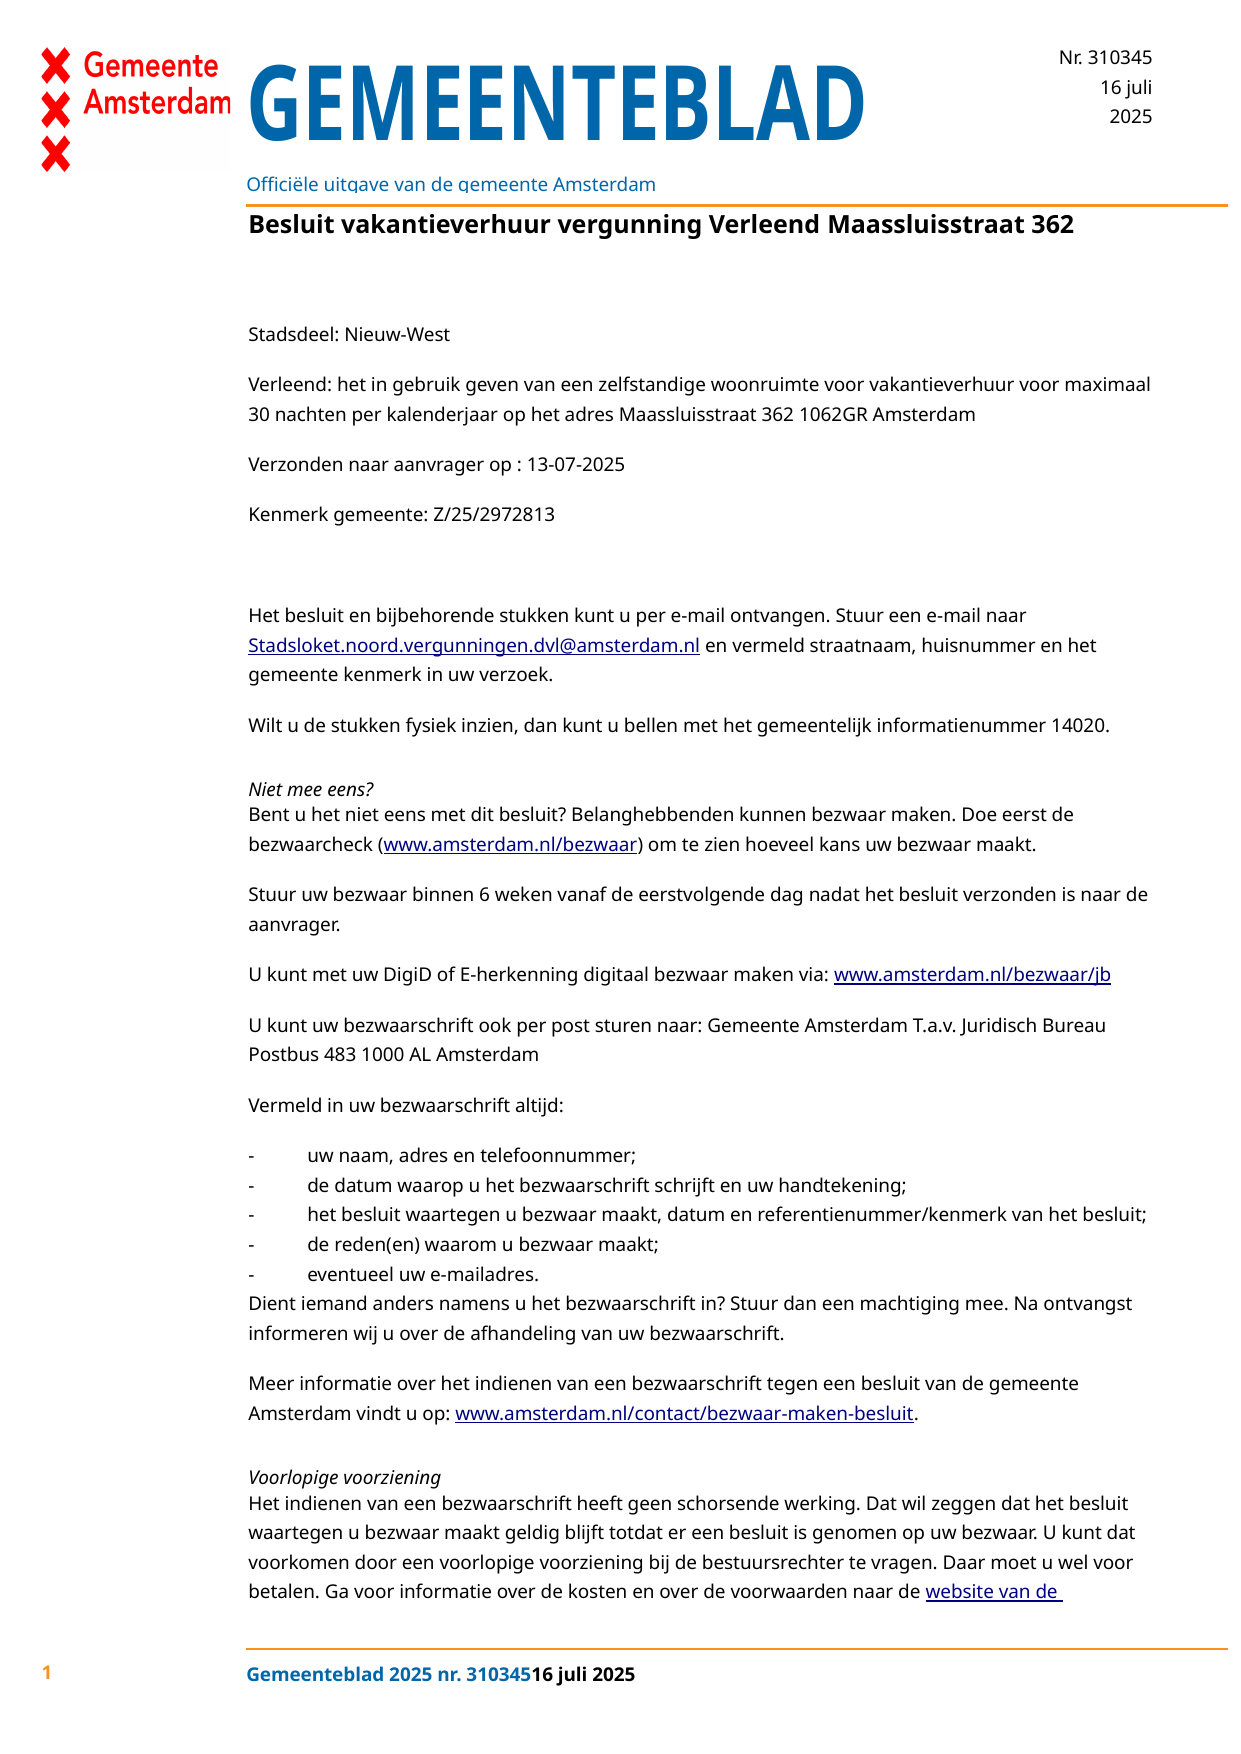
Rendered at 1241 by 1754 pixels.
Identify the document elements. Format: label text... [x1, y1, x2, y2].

text Het besluit en bijbehorende stukken kunt u per e-mail ontvangen. Stuur een e-mail naar Stadsloket.noord.vergunningen.dvl@amsterdam.nl en vermeld straatnaam, huisnummer en het gemeente kenmerk in uw verzoek. [248, 602, 1152, 687]
list de reden(en) waarom u bezwaar maakt; [248, 1231, 1152, 1257]
text Meer informatie over het indienen van een bezwaarschrift tegen een besluit van de gemeente Amsterdam vindt u op: www.amsterdam.nl/contact/bezwaar-maken-besluit. [248, 1370, 1152, 1426]
list uw naam, adres en telefoonnummer; [248, 1142, 1152, 1168]
text U kunt uw bezwaarschrift ook per post sturen naar: Gemeente Amsterdam T.a.v. Juridisch Bureau Postbus 483 1000 AL Amsterdam [248, 1012, 1152, 1067]
text U kunt met uw DigiD of E-herkenning digitaal bezwaar maken via: www.amsterdam.nl/bezwaar/jb [248, 962, 1152, 987]
text Kenmerk gemeente: Z/25/2972813 [248, 502, 1152, 527]
text Stuur uw bezwaar binnen 6 weken vanaf de eerstvolgende dag nadat het besluit verzonden is naar de aanvrager. [248, 882, 1152, 937]
text Verleend: het in gebruik geven van een zelfstandige woonruimte voor vakantieverhuur voor maximaal 30 nachten per kalenderjaar op het adres Maassluisstraat 362 1062GR Amsterdam [248, 371, 1152, 426]
text Stadsdeel: Nieuw-West [248, 321, 1152, 346]
text Dient iemand anders namens u het bezwaarschrift in? Stuur dan een machtiging mee. Na ontvangst informeren wij u over de afhandeling van uw bezwaarschrift. [248, 1290, 1152, 1346]
text Vermeld in uw bezwaarschrift altijd: [248, 1092, 1152, 1118]
text Het indienen van een bezwaarschrift heeft geen schorsende werking. Dat wil zeggen dat het besluit waartegen u bezwaar maakt geldig blijft totdat er een besluit is genomen op uw bezwaar. U kunt dat voorkomen door een voorlopige voorziening bij de bestuursrechter te vragen. Daar moet u wel voor betalen. Ga voor informatie over de kosten en over de voorwaarden naar de website van de [248, 1490, 1152, 1604]
text Niet mee eens? [248, 776, 1152, 802]
text Bent u het niet eens met dit besluit? Belanghebbenden kunnen bezwaar maken. Doe eerst de bezwaarcheck (www.amsterdam.nl/bezwaar) om te zien hoeveel kans uw bezwaar maakt. [248, 802, 1152, 857]
text Voorlopige voorziening [248, 1464, 1152, 1490]
text Besluit vakantieverhuur vergunning Verleend Maassluisstraat 362 [248, 207, 1152, 241]
list de datum waarop u het bezwaarschrift schrijft en uw handtekening; [248, 1172, 1152, 1198]
list het besluit waartegen u bezwaar maakt, datum en referentienummer/kenmerk van het besluit; [248, 1202, 1152, 1227]
list eventueel uw e-mailadres. [248, 1261, 1152, 1287]
picture [41, 47, 231, 172]
text Wilt u de stukken fysiek inzien, dan kunt u bellen met het gemeentelijk informatienummer 14020. [248, 712, 1152, 738]
text Verzonden naar aanvrager op : 13-07-2025 [248, 451, 1152, 477]
